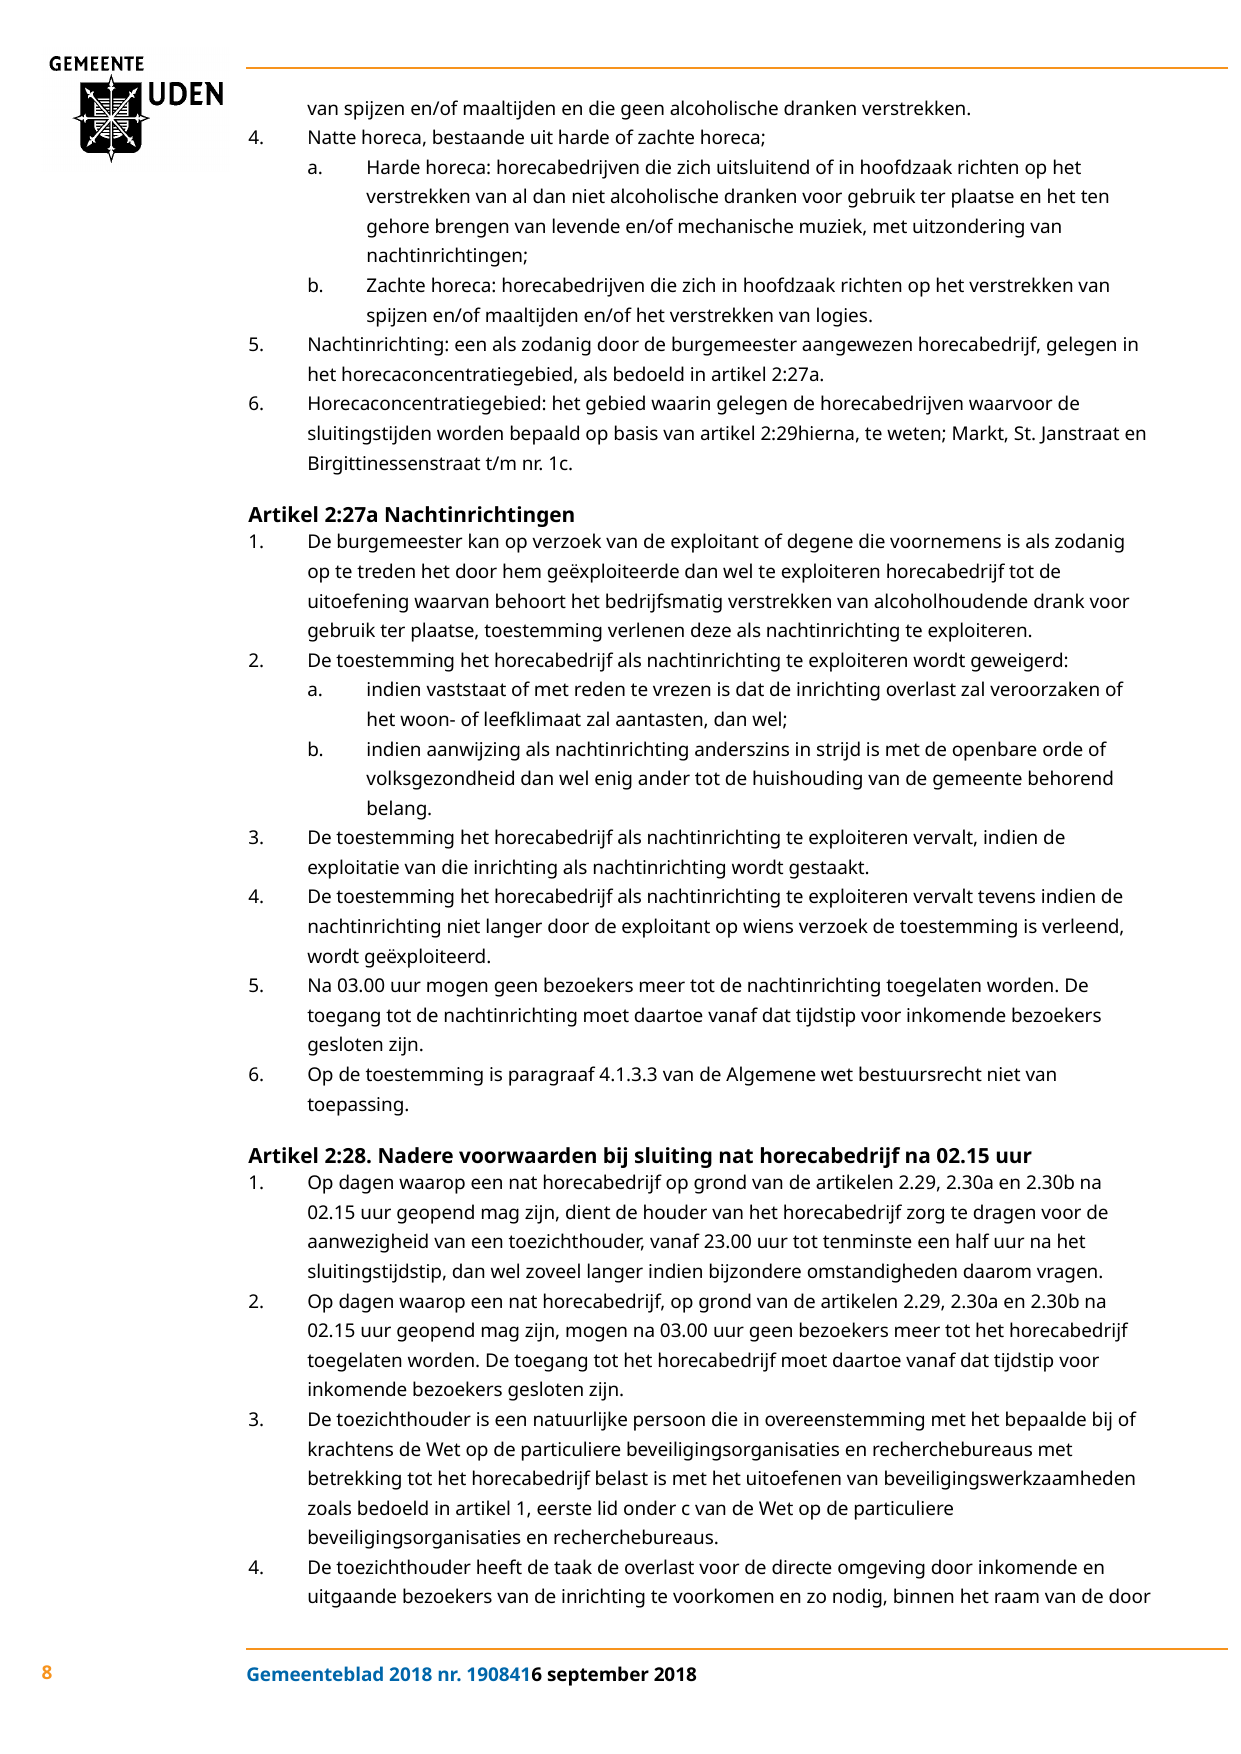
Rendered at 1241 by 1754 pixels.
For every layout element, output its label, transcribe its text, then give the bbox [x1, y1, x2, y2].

list Op dagen waarop een nat horecabedrijf, op grond van de artikelen 2.29, 2.30a en 2.30b na 02.15 uur geopend mag zijn, mogen na 03.00 uur geen bezoekers meer tot het horecabedrijf toegelaten worden. De toegang tot het horecabedrijf moet daartoe vanaf dat tijdstip voor inkomende bezoekers gesloten zijn. [248, 1288, 1152, 1402]
text Artikel 2:27a Nachtinrichtingen [248, 500, 1152, 529]
list De toezichthouder is een natuurlijke persoon die in overeenstemming met het bepaalde bij of krachtens de Wet op de particuliere beveiligingsorganisaties en recherchebureaus met betrekking tot het horecabedrijf belast is met het uitoefenen van beveiligingswerkzaamheden zoals bedoeld in artikel 1, eerste lid onder c van de Wet op de particuliere beveiligingsorganisaties en recherchebureaus. [248, 1406, 1152, 1550]
list Op dagen waarop een nat horecabedrijf op grond van de artikelen 2.29, 2.30a en 2.30b na 02.15 uur geopend mag zijn, dient de houder van het horecabedrijf zorg te dragen voor de aanwezigheid van een toezichthouder, vanaf 23.00 uur tot tenminste een half uur na het sluitingstijdstip, dan wel zoveel langer indien bijzondere omstandigheden daarom vragen. [248, 1169, 1152, 1284]
list Zachte horeca: horecabedrijven die zich in hoofdzaak richten op het verstrekken van spijzen en/of maaltijden en/of het verstrekken van logies. [307, 272, 1152, 328]
list De toestemming het horecabedrijf als nachtinrichting te exploiteren vervalt, indien de exploitatie van die inrichting als nachtinrichting wordt gestaakt. [248, 824, 1152, 880]
list De toestemming het horecabedrijf als nachtinrichting te exploiteren vervalt tevens indien de nachtinrichting niet langer door de exploitant op wiens verzoek de toestemming is verleend, wordt geëxploiteerd. [248, 884, 1152, 968]
list Op de toestemming is paragraaf 4.1.3.3 van de Algemene wet bestuursrecht niet van toepassing. [248, 1061, 1152, 1116]
list indien aanwijzing als nachtinrichting anderszins in strijd is met de openbare orde of volksgezondheid dan wel enig ander tot de huishouding van de gemeente behorend belang. [307, 736, 1152, 821]
list Nachtinrichting: een als zodanig door de burgemeester aangewezen horecabedrijf, gelegen in het horecaconcentratiegebied, als bedoeld in artikel 2:27a. [248, 331, 1152, 387]
list Natte horeca, bestaande uit harde of zachte horeca; [248, 124, 1152, 150]
list Na 03.00 uur mogen geen bezoekers meer tot de nachtinrichting toegelaten worden. De toegang tot de nachtinrichting moet daartoe vanaf dat tijdstip voor inkomende bezoekers gesloten zijn. [248, 972, 1152, 1057]
list De toestemming het horecabedrijf als nachtinrichting te exploiteren wordt geweigerd: [248, 647, 1152, 673]
picture [41, 47, 231, 172]
list van spijzen en/of maaltijden en die geen alcoholische dranken verstrekken. [248, 95, 1152, 121]
text Artikel 2:28. Nadere voorwaarden bij sluiting nat horecabedrijf na 02.15 uur [248, 1141, 1152, 1169]
list indien vaststaat of met reden te vrezen is dat de inrichting overlast zal veroorzaken of het woon- of leefklimaat zal aantasten, dan wel; [307, 677, 1152, 732]
list Harde horeca: horecabedrijven die zich uitsluitend of in hoofdzaak richten op het verstrekken van al dan niet alcoholische dranken voor gebruik ter plaatse en het ten gehore brengen van levende en/of mechanische muziek, met uitzondering van nachtinrichtingen; [307, 154, 1152, 268]
list De burgemeester kan op verzoek van de exploitant of degene die voornemens is als zodanig op te treden het door hem geëxploiteerde dan wel te exploiteren horecabedrijf tot de uitoefening waarvan behoort het bedrijfsmatig verstrekken van alcoholhoudende drank voor gebruik ter plaatse, toestemming verlenen deze als nachtinrichting te exploiteren. [248, 529, 1152, 643]
list Horecaconcentratiegebied: het gebied waarin gelegen de horecabedrijven waarvoor de sluitingstijden worden bepaald op basis van artikel 2:29hierna, te weten; Markt, St. Janstraat en Birgittinessenstraat t/m nr. 1c. [248, 391, 1152, 476]
list De toezichthouder heeft de taak de overlast voor de directe omgeving door inkomende en uitgaande bezoekers van de inrichting te voorkomen en zo nodig, binnen het raam van de door [248, 1554, 1152, 1609]
